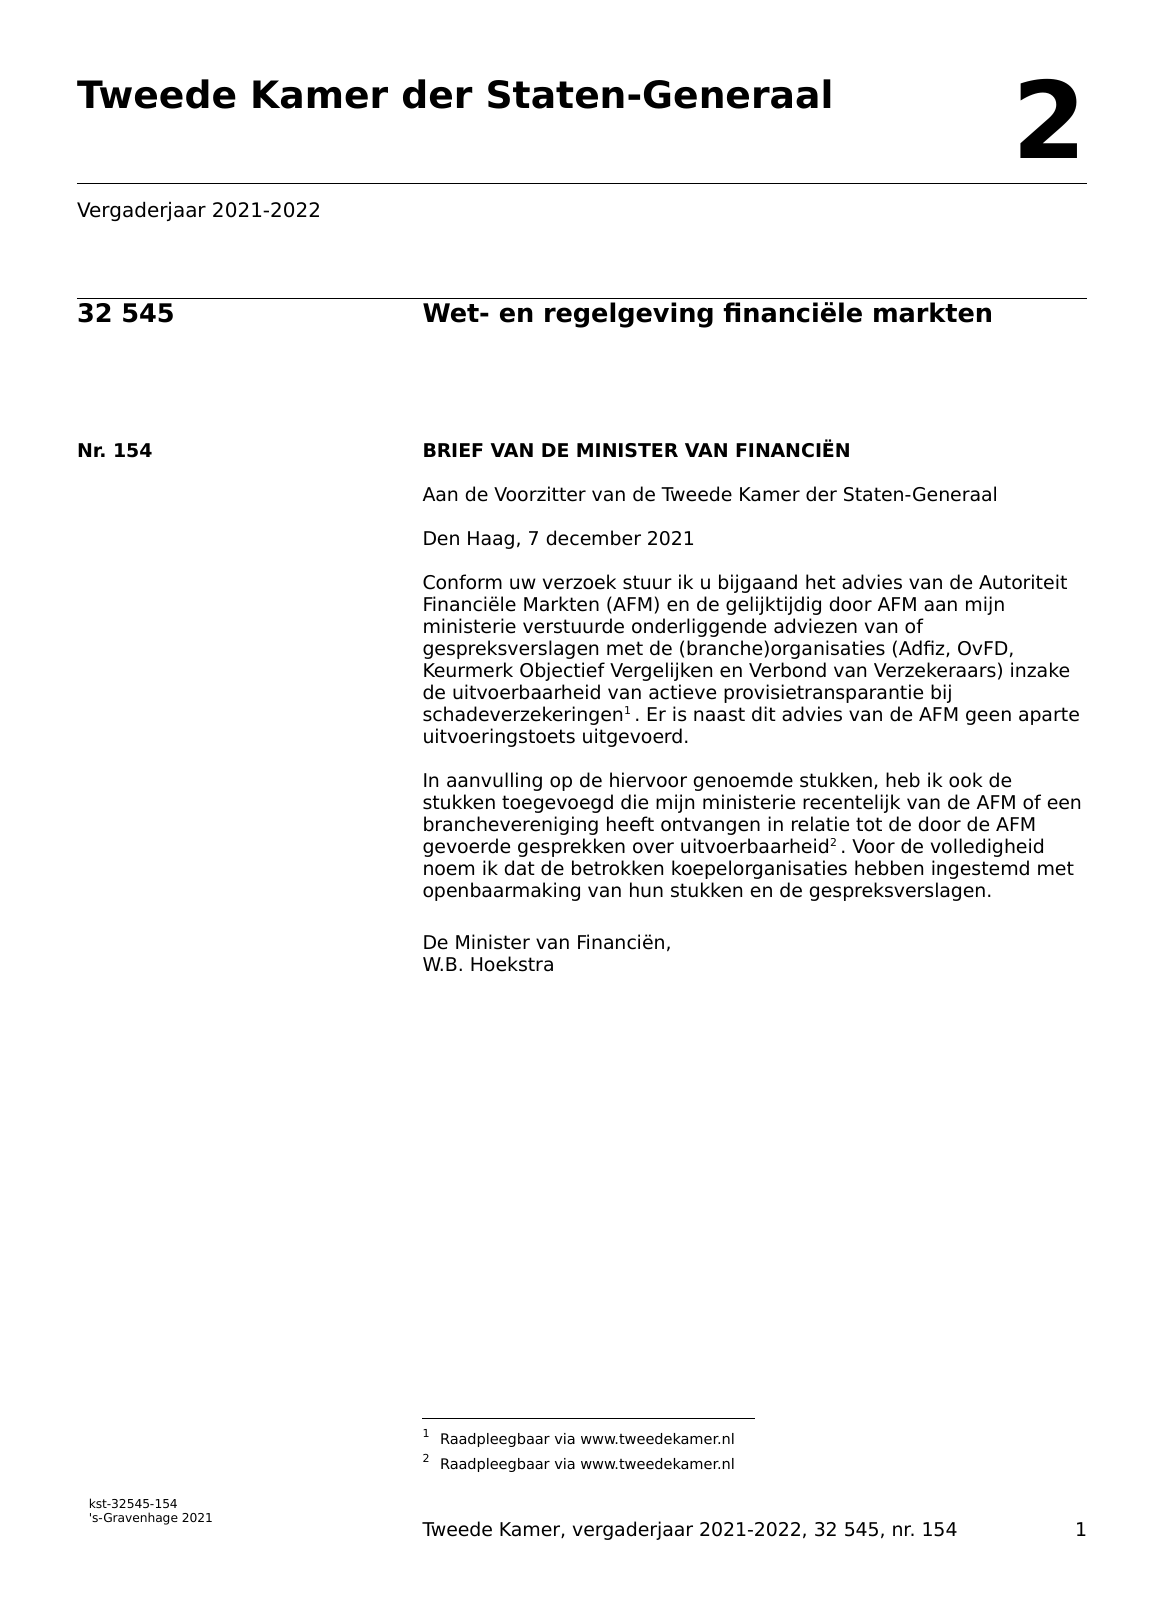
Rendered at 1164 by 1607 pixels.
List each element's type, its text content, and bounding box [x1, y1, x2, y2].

text Raadpleegbaar via www.tweedekamer.nl [422, 1427, 1087, 1449]
text 's-Gravenhage 2021 [88, 1511, 323, 1525]
table_cell Vergaderjaar 2021-2022 [77, 184, 1087, 298]
table_header 2 [886, 59, 1087, 183]
subtitle Nr. 154 BRIEF VAN DE MINISTER VAN FINANCIËN [77, 440, 1087, 462]
text kst-32545-154 [88, 1497, 323, 1511]
text Raadpleegbaar via www.tweedekamer.nl [422, 1452, 1087, 1474]
text Den Haag, 7 december 2021 [422, 528, 1087, 550]
subtitle 32 545 Wet- en regelgeving financiële markten [77, 299, 1087, 329]
text In aanvulling op de hiervoor genoemde stukken, heb ik ook de stukken toegevoegd die mijn ministerie recentelijk van de AFM of een branchevereniging heeft ontvangen in relatie tot de door de AFM gevoerde gesprekken over uitvoerbaarheid. Voor de volledigheid noem ik dat de betrokken koepelorganisaties hebben ingestemd met openbaarmaking van hun stukken en de gespreksverslagen. [422, 770, 1087, 902]
text Conform uw verzoek stuur ik u bijgaand het advies van de Autoriteit Financiële Markten (AFM) en de gelijktijdig door AFM aan mijn ministerie verstuurde onderliggende adviezen van of gespreksverslagen met de (branche)organisaties (Adfiz, OvFD, Keurmerk Objectief Vergelijken en Verbond van Verzekeraars) inzake de uitvoerbaarheid van actieve provisietransparantie bij schadeverzekeringen. Er is naast dit advies van de AFM geen aparte uitvoeringstoets uitgevoerd. [422, 572, 1087, 748]
text Aan de Voorzitter van de Tweede Kamer der Staten-Generaal [422, 484, 1087, 506]
text De Minister van Financiën, W.B. Hoekstra [422, 932, 1087, 976]
table_header Tweede Kamer der Staten-Generaal [77, 59, 886, 183]
